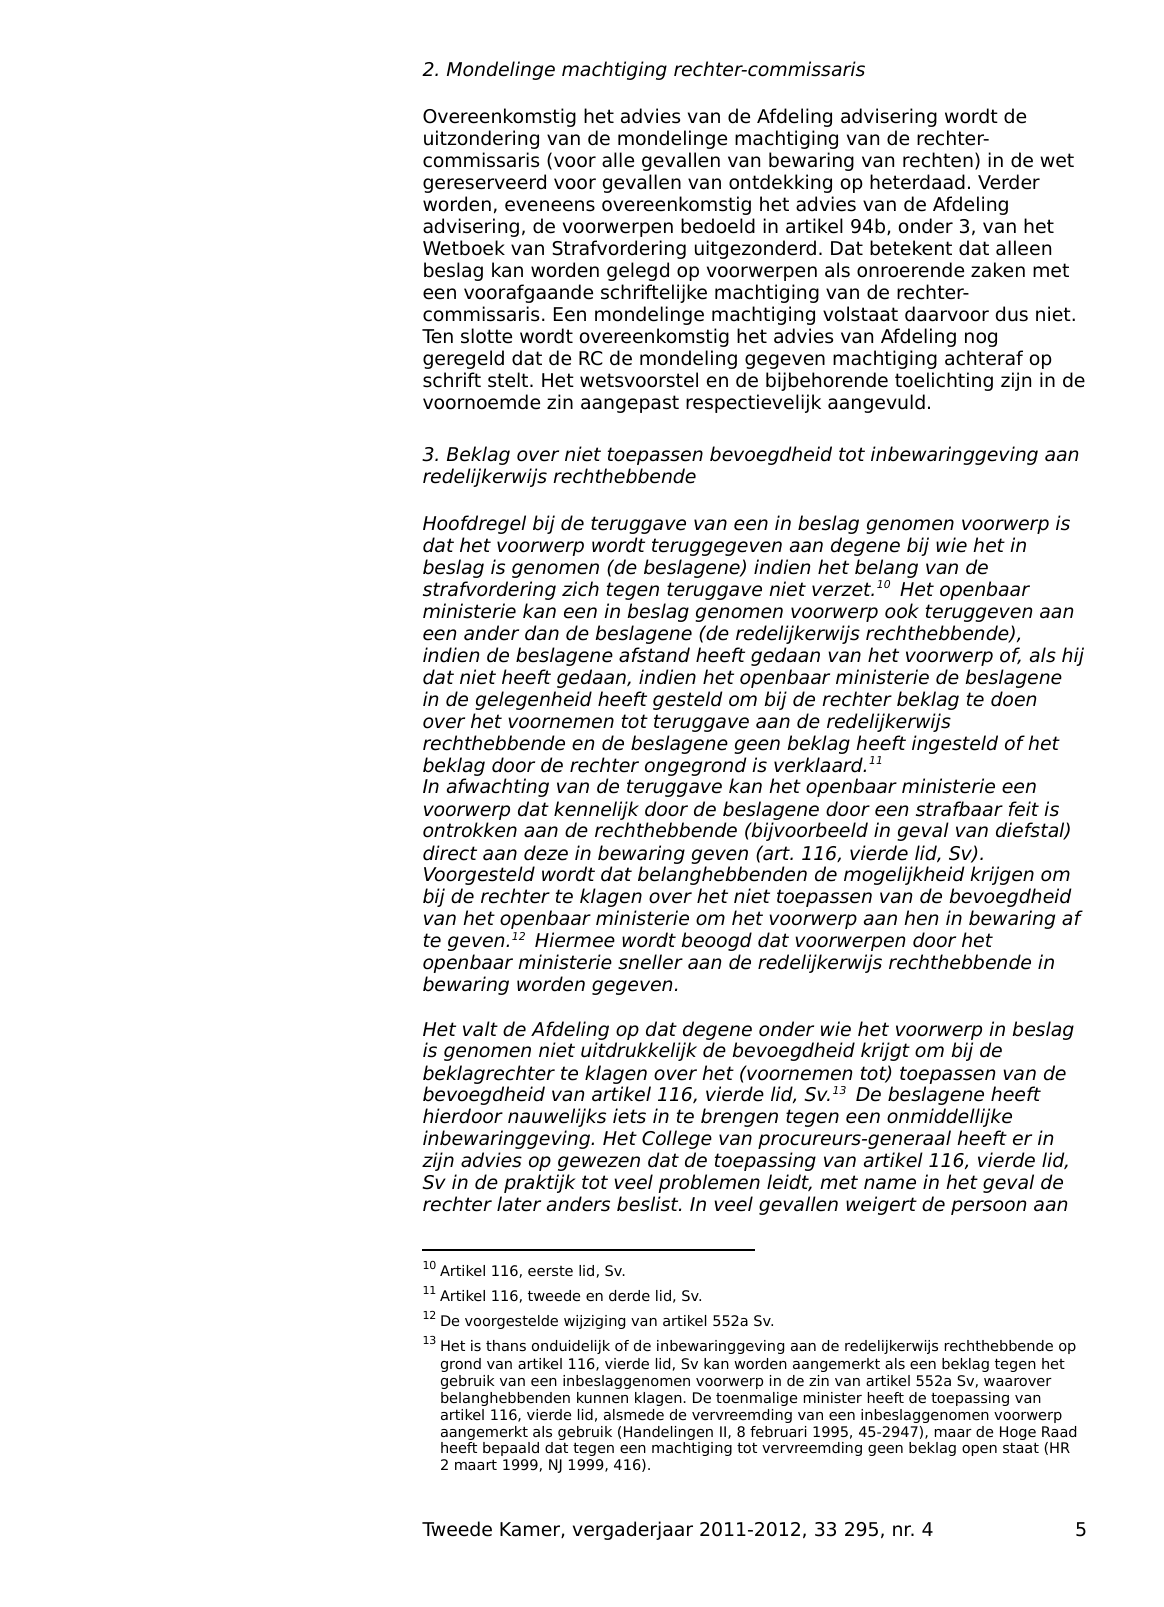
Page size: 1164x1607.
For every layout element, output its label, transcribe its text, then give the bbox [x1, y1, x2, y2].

text In afwachting van de teruggave kan het openbaar ministerie een voorwerp dat kennelijk door de beslagene door een strafbaar feit is ontrokken aan de rechthebbende (bijvoorbeeld in geval van diefstal) direct aan deze in bewaring geven (art. 116, vierde lid, Sv). Voorgesteld wordt dat belanghebbenden de mogelijkheid krijgen om bij de rechter te klagen over het niet toepassen van de bevoegdheid van het openbaar ministerie om het voorwerp aan hen in bewaring af te geven. Hiermee wordt beoogd dat voorwerpen door het openbaar ministerie sneller aan de redelijkerwijs rechthebbende in bewaring worden gegeven. [422, 776, 1087, 996]
text Artikel 116, eerste lid, Sv. [422, 1259, 1087, 1281]
text Artikel 116, tweede en derde lid, Sv. [422, 1284, 1087, 1306]
text De voorgestelde wijziging van artikel 552a Sv. [422, 1309, 1087, 1331]
text Het is thans onduidelijk of de inbewaringgeving aan de redelijkerwijs rechthebbende op grond van artikel 116, vierde lid, Sv kan worden aangemerkt als een beklag tegen het gebruik van een inbeslaggenomen voorwerp in de zin van artikel 552a Sv, waarover belanghebbenden kunnen klagen. De toenmalige minister heeft de toepassing van artikel 116, vierde lid, alsmede de vervreemding van een inbeslaggenomen voorwerp aangemerkt als gebruik (Handelingen II, 8 februari 1995, 45-2947), maar de Hoge Raad heeft bepaald dat tegen een machtiging tot vervreemding geen beklag open staat (HR 2 maart 1999, NJ 1999, 416). [422, 1334, 1087, 1474]
subtitle 3. Beklag over niet toepassen bevoegdheid tot inbewaringgeving aan redelijkerwijs rechthebbende [422, 444, 1087, 488]
subtitle 2. Mondelinge machtiging rechter-commissaris [422, 59, 1087, 81]
text Hoofdregel bij de teruggave van een in beslag genomen voorwerp is dat het voorwerp wordt teruggegeven aan degene bij wie het in beslag is genomen (de beslagene) indien het belang van de strafvordering zich tegen teruggave niet verzet. Het openbaar ministerie kan een in beslag genomen voorwerp ook teruggeven aan een ander dan de beslagene (de redelijkerwijs rechthebbende), indien de beslagene afstand heeft gedaan van het voorwerp of, als hij dat niet heeft gedaan, indien het openbaar ministerie de beslagene in de gelegenheid heeft gesteld om bij de rechter beklag te doen over het voornemen tot teruggave aan de redelijkerwijs rechthebbende en de beslagene geen beklag heeft ingesteld of het beklag door de rechter ongegrond is verklaard. [422, 513, 1087, 776]
text Het valt de Afdeling op dat degene onder wie het voorwerp in beslag is genomen niet uitdrukkelijk de bevoegdheid krijgt om bij de beklagrechter te klagen over het (voornemen tot) toepassen van de bevoegdheid van artikel 116, vierde lid, Sv. De beslagene heeft hierdoor nauwelijks iets in te brengen tegen een onmiddellijke inbewaringgeving. Het College van procureurs-generaal heeft er in zijn advies op gewezen dat de toepassing van artikel 116, vierde lid, Sv in de praktijk tot veel problemen leidt, met name in het geval de rechter later anders beslist. In veel gevallen weigert de persoon aan [422, 1018, 1087, 1216]
text Overeenkomstig het advies van de Afdeling advisering wordt de uitzondering van de mondelinge machtiging van de rechter-commissaris (voor alle gevallen van bewaring van rechten) in de wet gereserveerd voor gevallen van ontdekking op heterdaad. Verder worden, eveneens overeenkomstig het advies van de Afdeling advisering, de voorwerpen bedoeld in artikel 94b, onder 3, van het Wetboek van Strafvordering uitgezonderd. Dat betekent dat alleen beslag kan worden gelegd op voorwerpen als onroerende zaken met een voorafgaande schriftelijke machtiging van de rechter-commissaris. Een mondelinge machtiging volstaat daarvoor dus niet. Ten slotte wordt overeenkomstig het advies van Afdeling nog geregeld dat de RC de mondeling gegeven machtiging achteraf op schrift stelt. Het wetsvoorstel en de bijbehorende toelichting zijn in de voornoemde zin aangepast respectievelijk aangevuld. [422, 106, 1087, 414]
